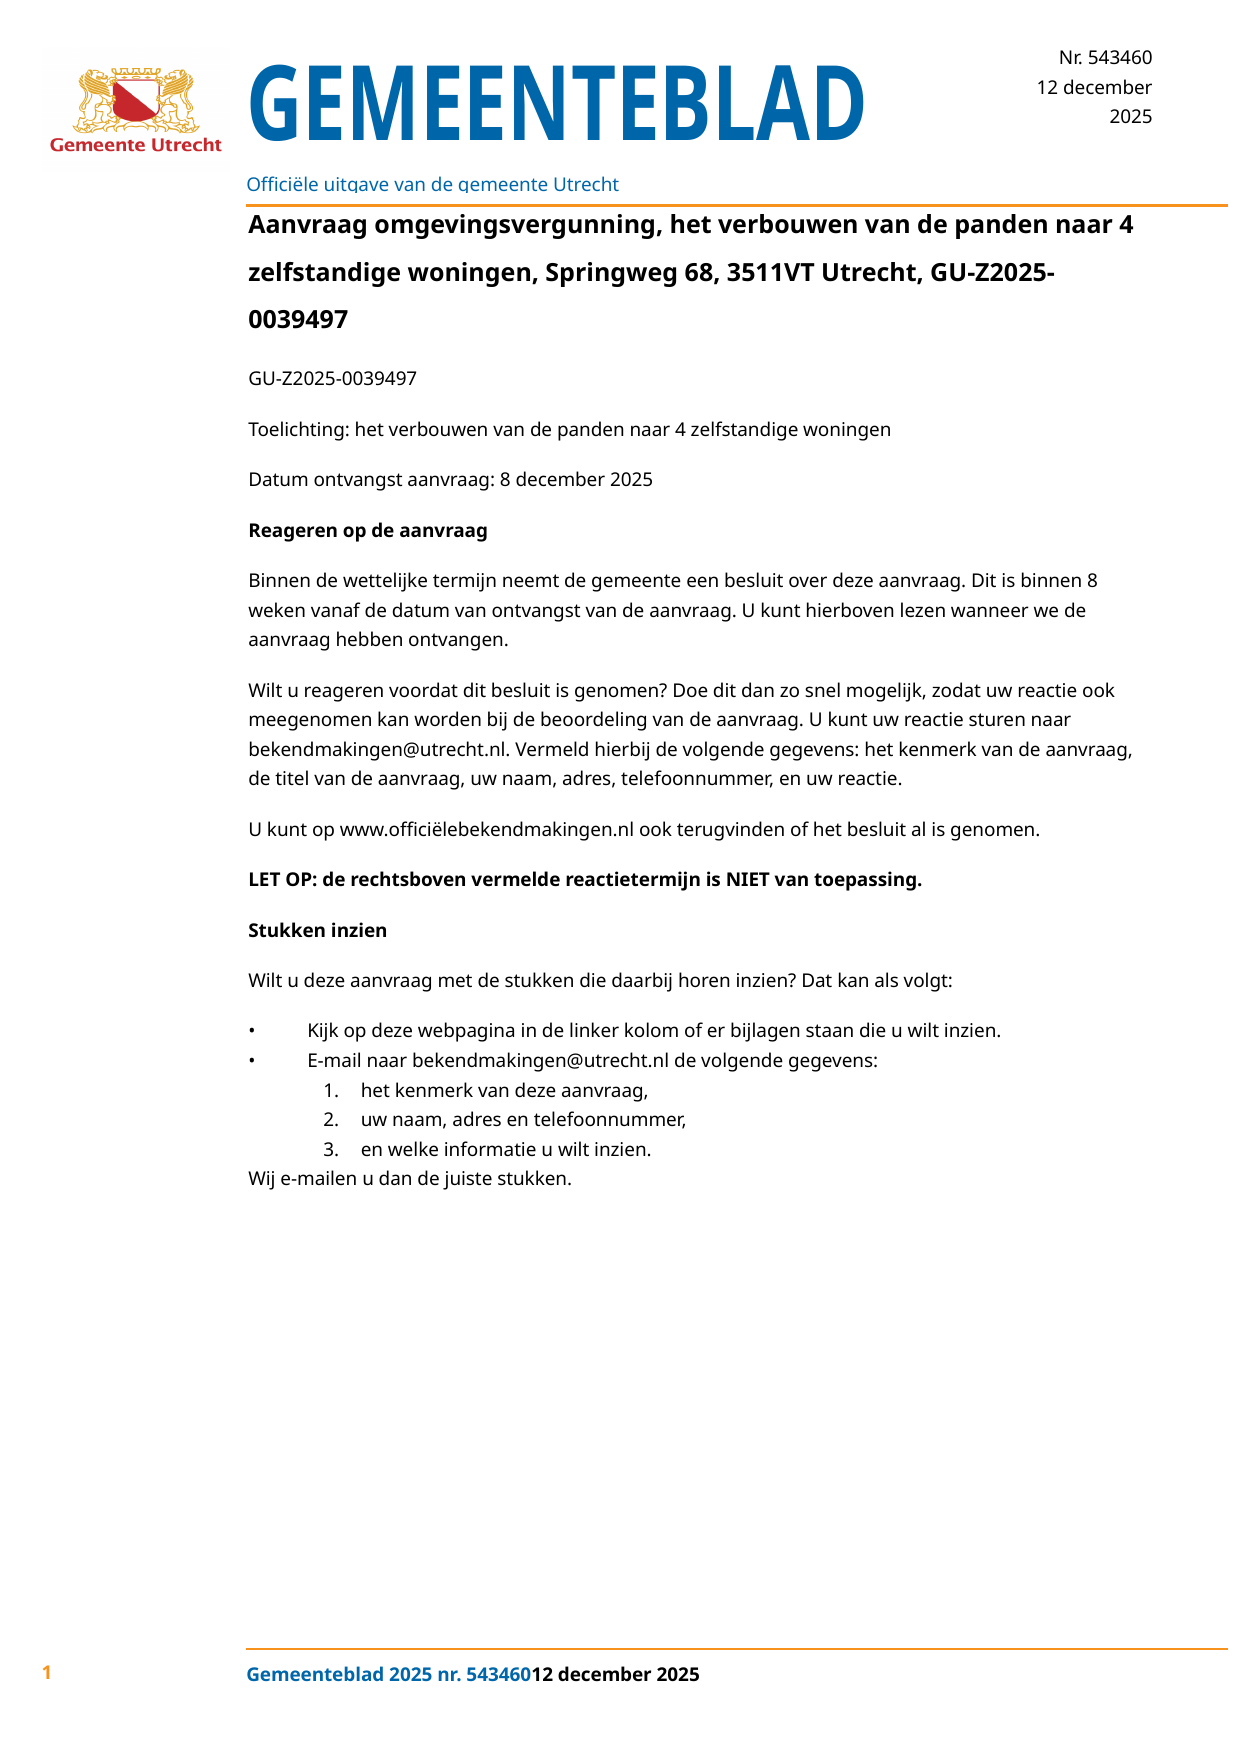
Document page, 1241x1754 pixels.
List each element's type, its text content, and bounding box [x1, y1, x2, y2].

text Toelichting: het verbouwen van de panden naar 4 zelfstandige woningen [248, 416, 1152, 442]
text Wij e-mailen u dan de juiste stukken. [248, 1166, 1152, 1191]
text Binnen de wettelijke termijn neemt de gemeente een besluit over deze aanvraag. Dit is binnen 8 weken vanaf de datum van ontvangst van de aanvraag. U kunt hierboven lezen wanneer we de aanvraag hebben ontvangen. [248, 567, 1152, 652]
text Wilt u deze aanvraag met de stukken die daarbij horen inzien? Dat kan als volgt: [248, 967, 1152, 993]
text LET OP: de rechtsboven vermelde reactietermijn is NIET van toepassing. [248, 866, 1152, 892]
text Reageren op de aanvraag [248, 517, 1152, 542]
picture [41, 47, 231, 172]
text Wilt u reageren voordat dit besluit is genomen? Doe dit dan zo snel mogelijk, zodat uw reactie ook meegenomen kan worden bij de beoordeling van de aanvraag. U kunt uw reactie sturen naar bekendmakingen@utrecht.nl. Vermeld hierbij de volgende gegevens: het kenmerk van de aanvraag, de titel van de aanvraag, uw naam, adres, telefoonnummer, en uw reactie. [248, 677, 1152, 791]
text Stukken inzien [248, 917, 1152, 942]
list en welke informatie u wilt inzien. [323, 1136, 1152, 1162]
list E-mail naar bekendmakingen@utrecht.nl de volgende gegevens: [248, 1047, 1152, 1073]
list uw naam, adres en telefoonnummer, [323, 1106, 1152, 1132]
list het kenmerk van deze aanvraag, [323, 1077, 1152, 1102]
list Kijk op deze webpagina in de linker kolom of er bijlagen staan die u wilt inzien. [248, 1018, 1152, 1043]
text GU-Z2025-0039497 [248, 366, 1152, 391]
text Datum ontvangst aanvraag: 8 december 2025 [248, 466, 1152, 492]
text Aanvraag omgevingsvergunning, het verbouwen van de panden naar 4 zelfstandige woningen, Springweg 68, 3511VT Utrecht, GU-Z2025-0039497 [248, 207, 1152, 336]
text U kunt op www.officiëlebekendmakingen.nl ook terugvinden of het besluit al is genomen. [248, 816, 1152, 842]
